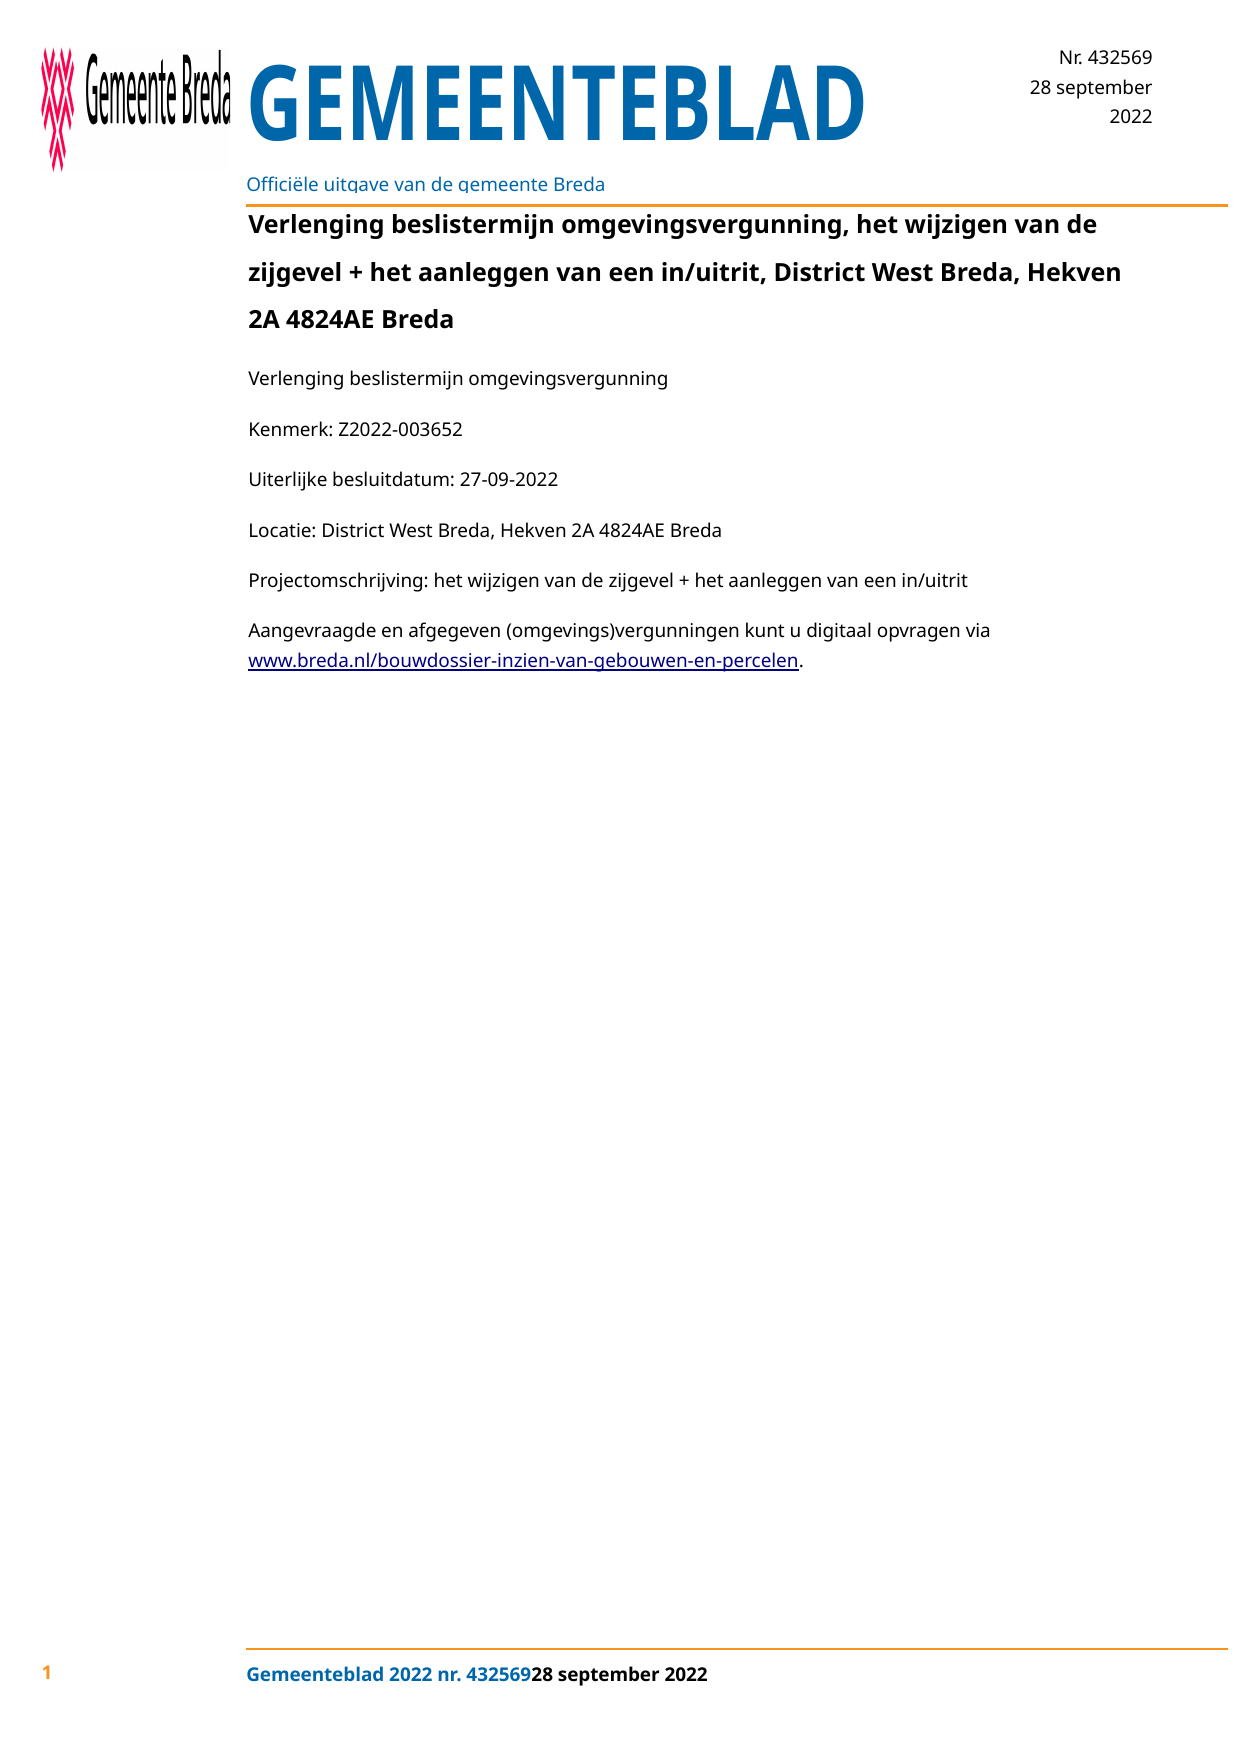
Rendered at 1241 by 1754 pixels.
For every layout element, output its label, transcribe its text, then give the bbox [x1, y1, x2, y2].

picture [41, 47, 231, 172]
text Kenmerk: Z2022-003652 [248, 416, 1152, 442]
text Aangevraagde en afgegeven (omgevings)vergunningen kunt u digitaal opvragen via www.breda.nl/bouwdossier-inzien-van-gebouwen-en-percelen. [248, 618, 1152, 673]
text Verlenging beslistermijn omgevingsvergunning [248, 366, 1152, 391]
text Verlenging beslistermijn omgevingsvergunning, het wijzigen van de zijgevel + het aanleggen van een in/uitrit, District West Breda, Hekven 2A 4824AE Breda [248, 207, 1152, 336]
text Locatie: District West Breda, Hekven 2A 4824AE Breda [248, 517, 1152, 542]
text Projectomschrijving: het wijzigen van de zijgevel + het aanleggen van een in/uitrit [248, 567, 1152, 593]
text Uiterlijke besluitdatum: 27-09-2022 [248, 466, 1152, 492]
